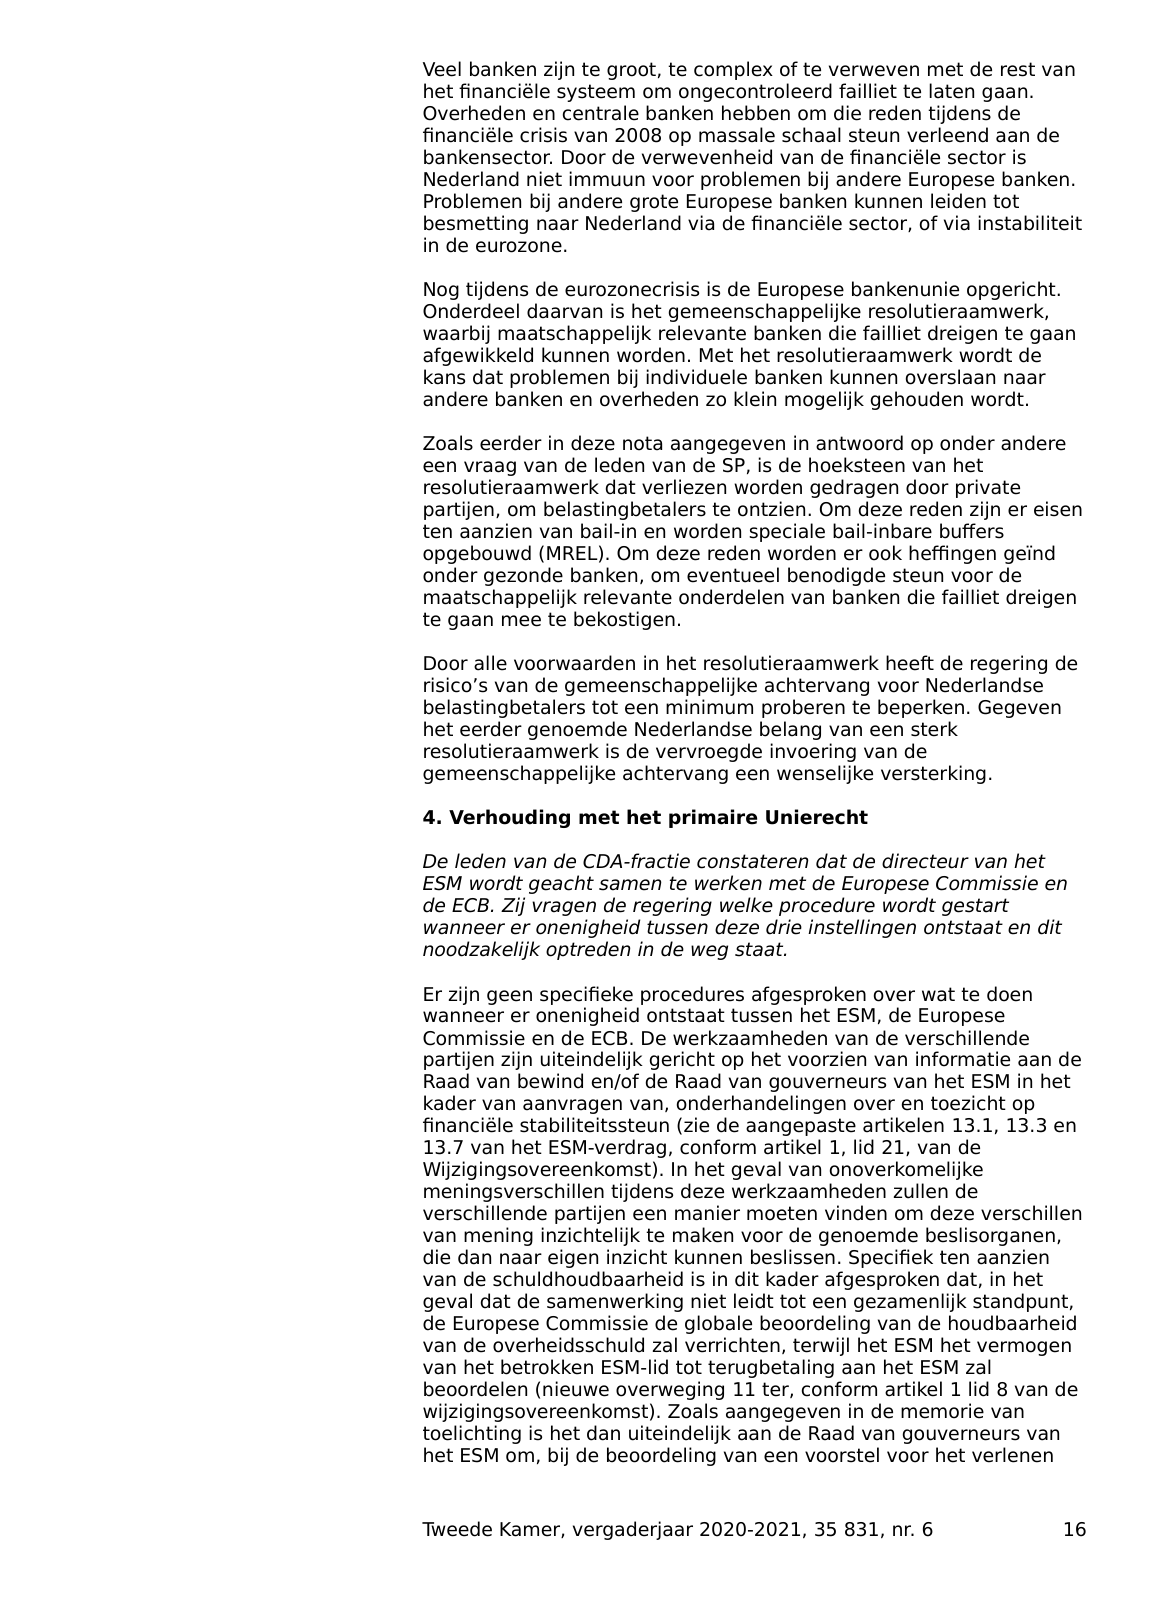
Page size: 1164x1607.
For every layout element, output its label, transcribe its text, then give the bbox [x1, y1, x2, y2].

text De leden van de CDA-fractie constateren dat de directeur van het ESM wordt geacht samen te werken met de Europese Commissie en de ECB. Zij vragen de regering welke procedure wordt gestart wanneer er onenigheid tussen deze drie instellingen ontstaat en dit noodzakelijk optreden in de weg staat. [422, 851, 1087, 961]
text Zoals eerder in deze nota aangegeven in antwoord op onder andere een vraag van de leden van de SP, is de hoeksteen van het resolutieraamwerk dat verliezen worden gedragen door private partijen, om belastingbetalers te ontzien. Om deze reden zijn er eisen ten aanzien van bail-in en worden speciale bail-inbare buffers opgebouwd (MREL). Om deze reden worden er ook heffingen geïnd onder gezonde banken, om eventueel benodigde steun voor de maatschappelijk relevante onderdelen van banken die failliet dreigen te gaan mee te bekostigen. [422, 433, 1087, 631]
text Er zijn geen specifieke procedures afgesproken over wat te doen wanneer er onenigheid ontstaat tussen het ESM, de Europese Commissie en de ECB. De werkzaamheden van de verschillende partijen zijn uiteindelijk gericht op het voorzien van informatie aan de Raad van bewind en/of de Raad van gouverneurs van het ESM in het kader van aanvragen van, onderhandelingen over en toezicht op financiële stabiliteitssteun (zie de aangepaste artikelen 13.1, 13.3 en 13.7 van het ESM-verdrag, conform artikel 1, lid 21, van de Wijzigingsovereenkomst). In het geval van onoverkomelijke meningsverschillen tijdens deze werkzaamheden zullen de verschillende partijen een manier moeten vinden om deze verschillen van mening inzichtelijk te maken voor de genoemde beslisorganen, die dan naar eigen inzicht kunnen beslissen. Specifiek ten aanzien van de schuldhoudbaarheid is in dit kader afgesproken dat, in het geval dat de samenwerking niet leidt tot een gezamenlijk standpunt, de Europese Commissie de globale beoordeling van de houdbaarheid van de overheidsschuld zal verrichten, terwijl het ESM het vermogen van het betrokken ESM-lid tot terugbetaling aan het ESM zal beoordelen (nieuwe overweging 11 ter, conform artikel 1 lid 8 van de wijzigingsovereenkomst). Zoals aangegeven in de memorie van toelichting is het dan uiteindelijk aan de Raad van gouverneurs van het ESM om, bij de beoordeling van een voorstel voor het verlenen [422, 983, 1087, 1467]
text Veel banken zijn te groot, te complex of te verweven met de rest van het financiële systeem om ongecontroleerd failliet te laten gaan. Overheden en centrale banken hebben om die reden tijdens de financiële crisis van 2008 op massale schaal steun verleend aan de bankensector. Door de verwevenheid van de financiële sector is Nederland niet immuun voor problemen bij andere Europese banken. Problemen bij andere grote Europese banken kunnen leiden tot besmetting naar Nederland via de financiële sector, of via instabiliteit in de eurozone. [422, 59, 1087, 257]
text Door alle voorwaarden in het resolutieraamwerk heeft de regering de risico’s van de gemeenschappelijke achtervang voor Nederlandse belastingbetalers tot een minimum proberen te beperken. Gegeven het eerder genoemde Nederlandse belang van een sterk resolutieraamwerk is de vervroegde invoering van de gemeenschappelijke achtervang een wenselijke versterking. [422, 653, 1087, 785]
text Nog tijdens de eurozonecrisis is de Europese bankenunie opgericht. Onderdeel daarvan is het gemeenschappelijke resolutieraamwerk, waarbij maatschappelijk relevante banken die failliet dreigen te gaan afgewikkeld kunnen worden. Met het resolutieraamwerk wordt de kans dat problemen bij individuele banken kunnen overslaan naar andere banken en overheden zo klein mogelijk gehouden wordt. [422, 279, 1087, 411]
subtitle 4. Verhouding met het primaire Unierecht [422, 807, 1087, 829]
